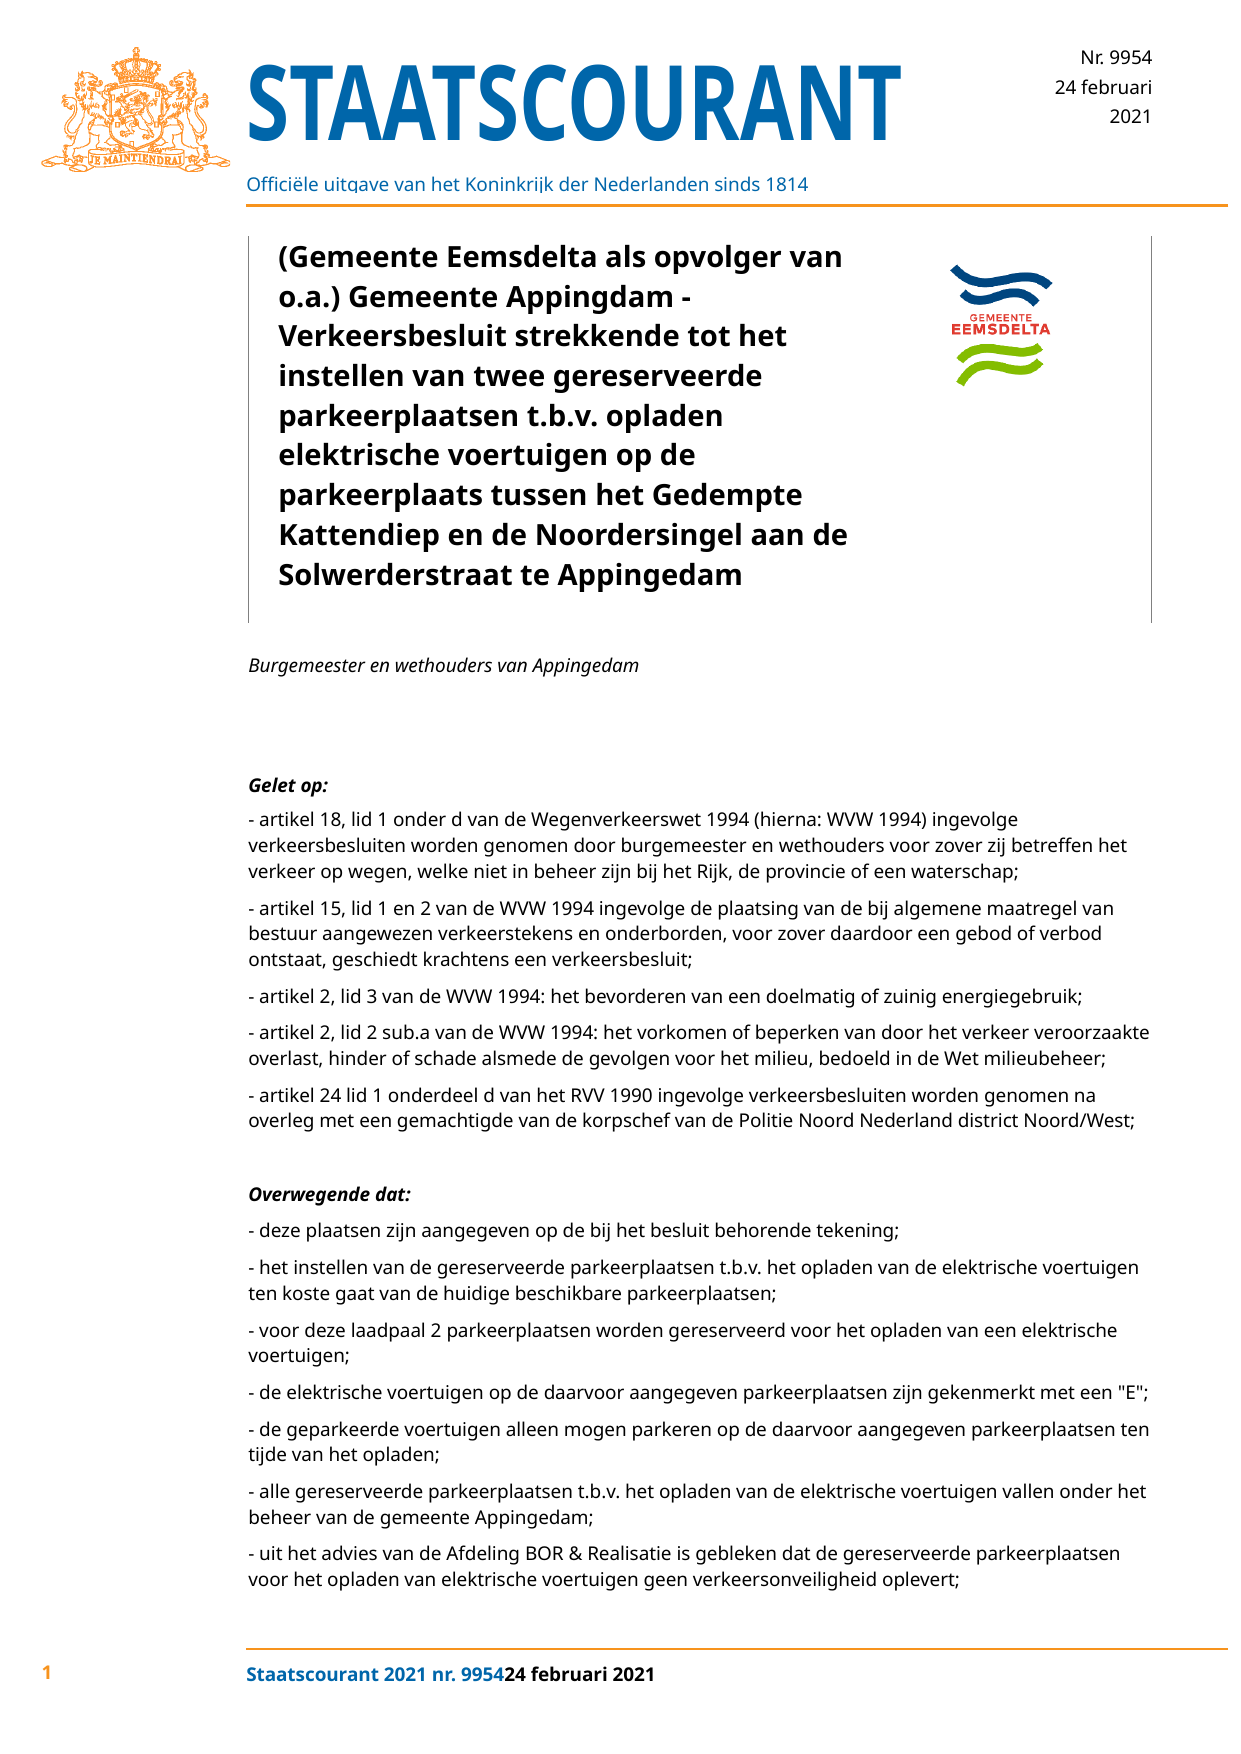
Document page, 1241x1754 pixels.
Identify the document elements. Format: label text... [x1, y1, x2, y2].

table_header [1090, 236, 1151, 413]
text - artikel 2, lid 2 sub.a van de WVW 1994: het vorkomen of beperken van door het verkeer veroorzaakte overlast, hinder of schade alsmede de gevolgen voor het milieu, bedoeld in de Wet milieubeheer; [248, 1019, 1152, 1071]
text Burgemeester en wethouders van Appingedam [248, 652, 1152, 678]
text - artikel 18, lid 1 onder d van de Wegenverkeerswet 1994 (hierna: WVW 1994) ingevolge verkeersbesluiten worden genomen door burgemeester en wethouders voor zover zij betreffen het verkeer op wegen, welke niet in beheer zijn bij het Rijk, de provincie of een waterschap; [248, 807, 1152, 884]
text - artikel 15, lid 1 en 2 van de WVW 1994 ingevolge de plaatsing van de bij algemene maatregel van bestuur aangewezen verkeerstekens en onderborden, voor zover daardoor een gebod of verbod ontstaat, geschiedt krachtens een verkeersbesluit; [248, 895, 1152, 972]
picture [41, 47, 231, 172]
table_header [850, 236, 912, 413]
text - alle gereserveerde parkeerplaatsen t.b.v. het opladen van de elektrische voertuigen vallen onder het beheer van de gemeente Appingedam; [248, 1478, 1152, 1530]
text - artikel 24 lid 1 onderdeel d van het RVV 1990 ingevolge verkeersbesluiten worden genomen na overleg met een gemachtigde van de korpschef van de Politie Noord Nederland district Noord/West; [248, 1082, 1152, 1133]
picture [912, 236, 1090, 414]
text - voor deze laadpaal 2 parkeerplaatsen worden gereserveerd voor het opladen van een elektrische voertuigen; [248, 1317, 1152, 1368]
table_header (Gemeente Eemsdelta als opvolger van o.a.) Gemeente Appingdam - Verkeersbesluit strekkende tot het instellen van twee gereserveerde parkeerplaatsen t.b.v. opladen elektrische voertuigen op de parkeerplaats tussen het Gedempte Kattendiep en de Noordersingel aan de Solwerderstraat te Appingedam [249, 236, 850, 623]
table_header [850, 414, 1151, 623]
text - uit het advies van de Afdeling BOR & Realisatie is gebleken dat de gereserveerde parkeerplaatsen voor het opladen van elektrische voertuigen geen verkeersonveiligheid oplevert; [248, 1541, 1152, 1592]
text Overwegende dat: [248, 1181, 1152, 1207]
text Gelet op: [248, 773, 1152, 798]
text - deze plaatsen zijn aangegeven op de bij het besluit behorende tekening; [248, 1218, 1152, 1243]
text - het instellen van de gereserveerde parkeerplaatsen t.b.v. het opladen van de elektrische voertuigen ten koste gaat van de huidige beschikbare parkeerplaatsen; [248, 1254, 1152, 1306]
text - artikel 2, lid 3 van de WVW 1994: het bevorderen van een doelmatig of zuinig energiegebruik; [248, 983, 1152, 1009]
text - de elektrische voertuigen op de daarvoor aangegeven parkeerplaatsen zijn gekenmerkt met een "E"; [248, 1379, 1152, 1405]
text - de geparkeerde voertuigen alleen mogen parkeren op de daarvoor aangegeven parkeerplaatsen ten tijde van het opladen; [248, 1416, 1152, 1467]
